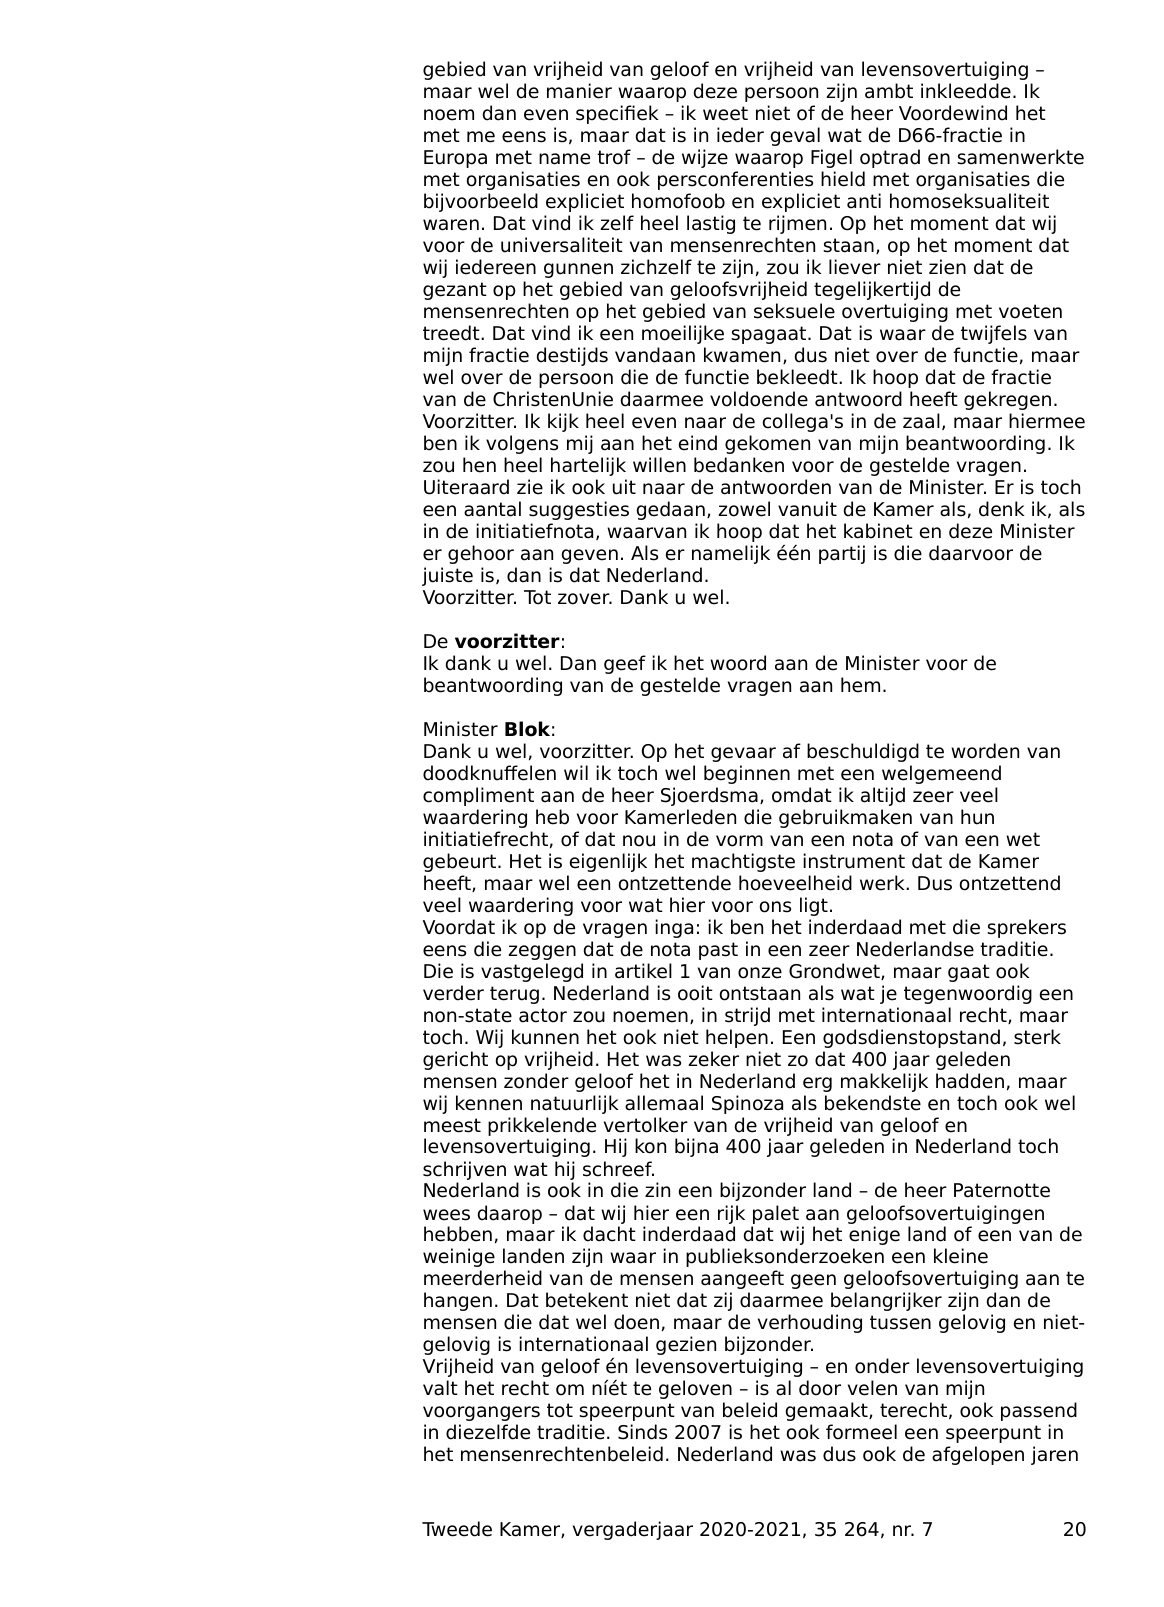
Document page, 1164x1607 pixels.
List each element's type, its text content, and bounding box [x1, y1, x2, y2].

text Voorzitter. Tot zover. Dank u wel. [422, 587, 1087, 608]
text gebied van vrijheid van geloof en vrijheid van levensovertuiging – maar wel de manier waarop deze persoon zijn ambt inkleedde. Ik noem dan even specifiek – ik weet niet of de heer Voordewind het met me eens is, maar dat is in ieder geval wat de D66-fractie in Europa met name trof – de wijze waarop Figel optrad en samenwerkte met organisaties en ook persconferenties hield met organisaties die bijvoorbeeld expliciet homofoob en expliciet anti homoseksualiteit waren. Dat vind ik zelf heel lastig te rijmen. Op het moment dat wij voor de universaliteit van mensenrechten staan, op het moment dat wij iedereen gunnen zichzelf te zijn, zou ik liever niet zien dat de gezant op het gebied van geloofsvrijheid tegelijkertijd de mensenrechten op het gebied van seksuele overtuiging met voeten treedt. Dat vind ik een moeilijke spagaat. Dat is waar de twijfels van mijn fractie destijds vandaan kwamen, dus niet over de functie, maar wel over de persoon die de functie bekleedt. Ik hoop dat de fractie van de ChristenUnie daarmee voldoende antwoord heeft gekregen. [422, 59, 1087, 411]
text Nederland is ook in die zin een bijzonder land – de heer Paternotte wees daarop – dat wij hier een rijk palet aan geloofsovertuigingen hebben, maar ik dacht inderdaad dat wij het enige land of een van de weinige landen zijn waar in publieksonderzoeken een kleine meerderheid van de mensen aangeeft geen geloofsovertuiging aan te hangen. Dat betekent niet dat zij daarmee belangrijker zijn dan de mensen die dat wel doen, maar de verhouding tussen gelovig en niet-gelovig is internationaal gezien bijzonder. [422, 1180, 1087, 1356]
text Voordat ik op de vragen inga: ik ben het inderdaad met die sprekers eens die zeggen dat de nota past in een zeer Nederlandse traditie. Die is vastgelegd in artikel 1 van onze Grondwet, maar gaat ook verder terug. Nederland is ooit ontstaan als wat je tegenwoordig een non-state actor zou noemen, in strijd met internationaal recht, maar toch. Wij kunnen het ook niet helpen. Een godsdienstopstand, sterk gericht op vrijheid. Het was zeker niet zo dat 400 jaar geleden mensen zonder geloof het in Nederland erg makkelijk hadden, maar wij kennen natuurlijk allemaal Spinoza als bekendste en toch ook wel meest prikkelende vertolker van de vrijheid van geloof en levensovertuiging. Hij kon bijna 400 jaar geleden in Nederland toch schrijven wat hij schreef. [422, 917, 1087, 1180]
text De voorzitter: [422, 631, 1087, 653]
text Voorzitter. Ik kijk heel even naar de collega's in de zaal, maar hiermee ben ik volgens mij aan het eind gekomen van mijn beantwoording. Ik zou hen heel hartelijk willen bedanken voor de gestelde vragen. Uiteraard zie ik ook uit naar de antwoorden van de Minister. Er is toch een aantal suggesties gedaan, zowel vanuit de Kamer als, denk ik, als in de initiatiefnota, waarvan ik hoop dat het kabinet en deze Minister er gehoor aan geven. Als er namelijk één partij is die daarvoor de juiste is, dan is dat Nederland. [422, 411, 1087, 587]
text Ik dank u wel. Dan geef ik het woord aan de Minister voor de beantwoording van de gestelde vragen aan hem. [422, 653, 1087, 697]
text Minister Blok: [422, 719, 1087, 741]
text Vrijheid van geloof én levensovertuiging – en onder levensovertuiging valt het recht om níét te geloven – is al door velen van mijn voorgangers tot speerpunt van beleid gemaakt, terecht, ook passend in diezelfde traditie. Sinds 2007 is het ook formeel een speerpunt in het mensenrechtenbeleid. Nederland was dus ook de afgelopen jaren [422, 1356, 1087, 1466]
text Dank u wel, voorzitter. Op het gevaar af beschuldigd te worden van doodknuffelen wil ik toch wel beginnen met een welgemeend compliment aan de heer Sjoerdsma, omdat ik altijd zeer veel waardering heb voor Kamerleden die gebruikmaken van hun initiatiefrecht, of dat nou in de vorm van een nota of van een wet gebeurt. Het is eigenlijk het machtigste instrument dat de Kamer heeft, maar wel een ontzettende hoeveelheid werk. Dus ontzettend veel waardering voor wat hier voor ons ligt. [422, 741, 1087, 917]
